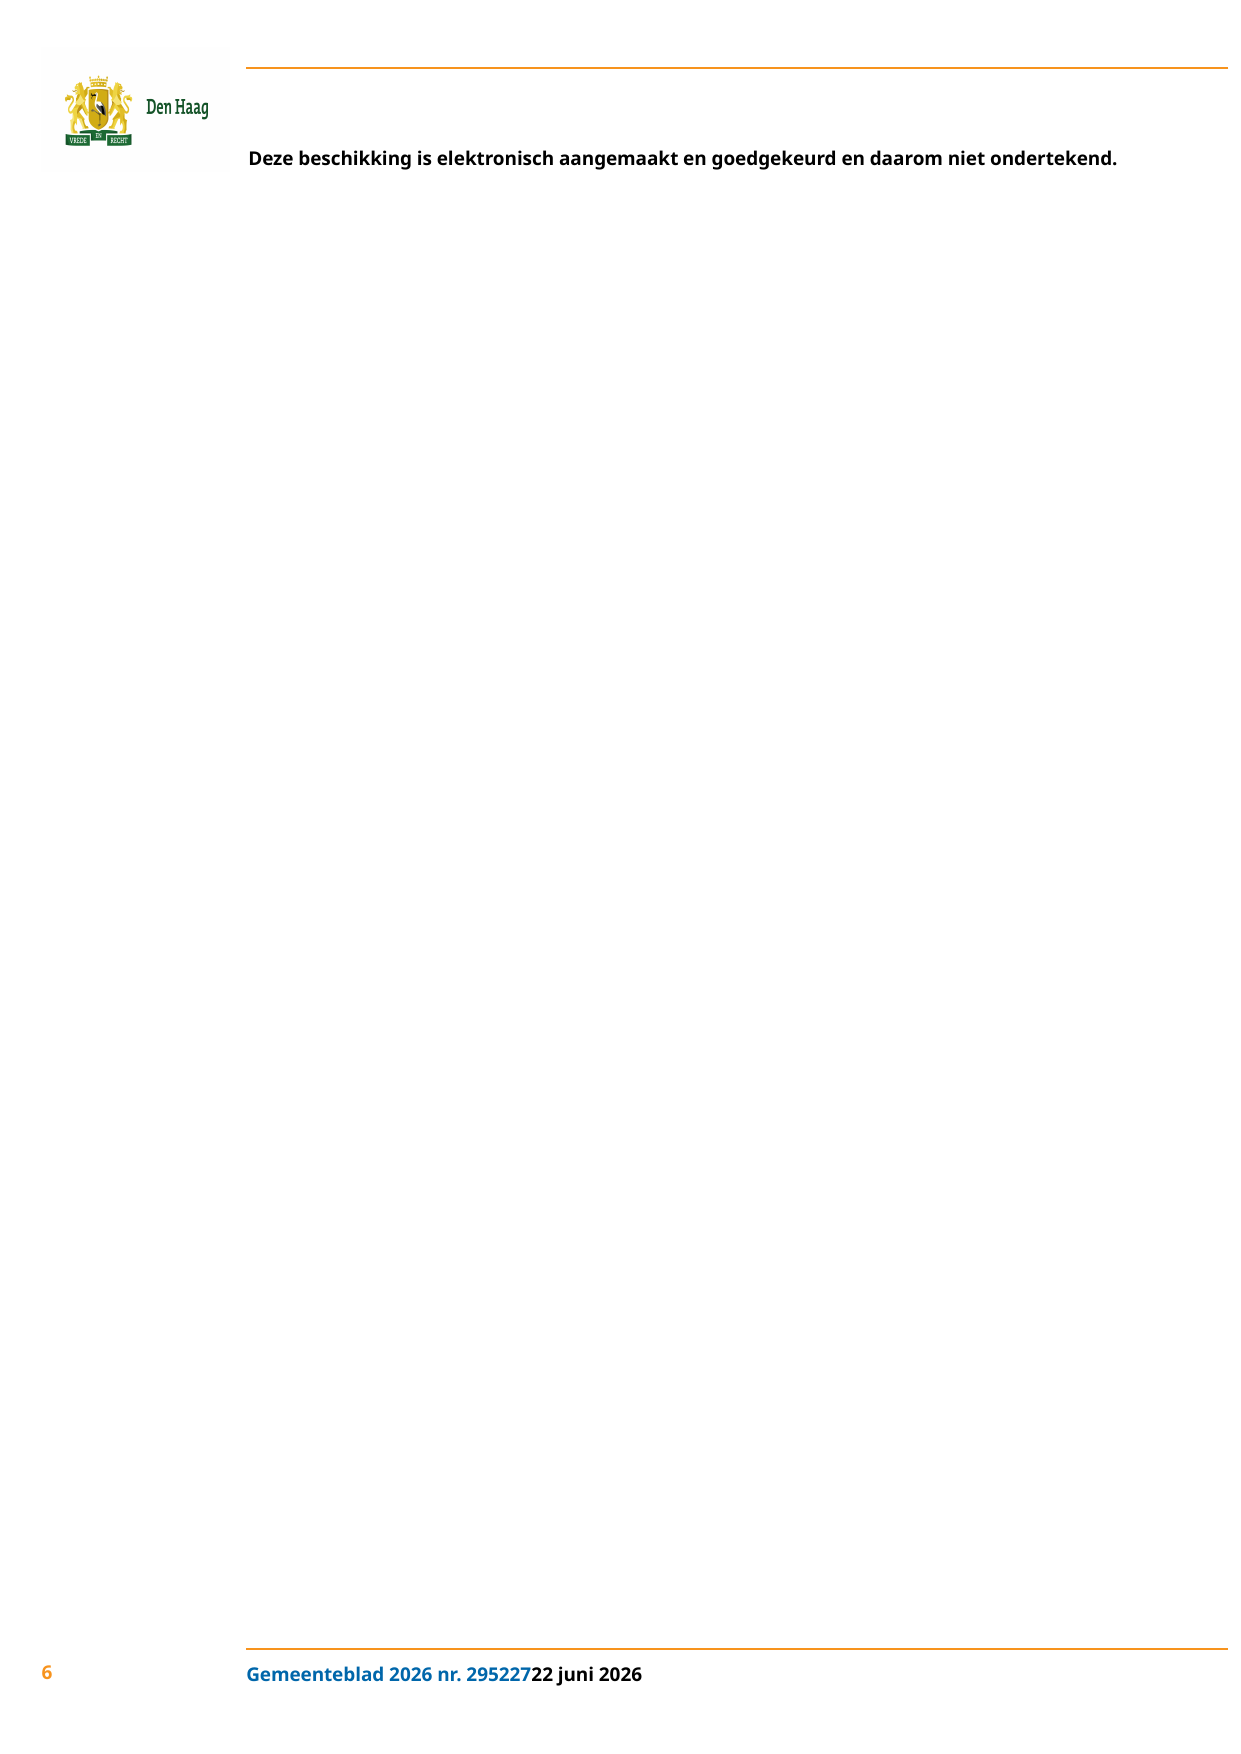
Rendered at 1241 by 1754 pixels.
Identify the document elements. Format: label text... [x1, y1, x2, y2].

picture [41, 47, 231, 172]
text Deze beschikking is elektronisch aangemaakt en goedgekeurd en daarom niet ondertekend. [248, 145, 1152, 171]
